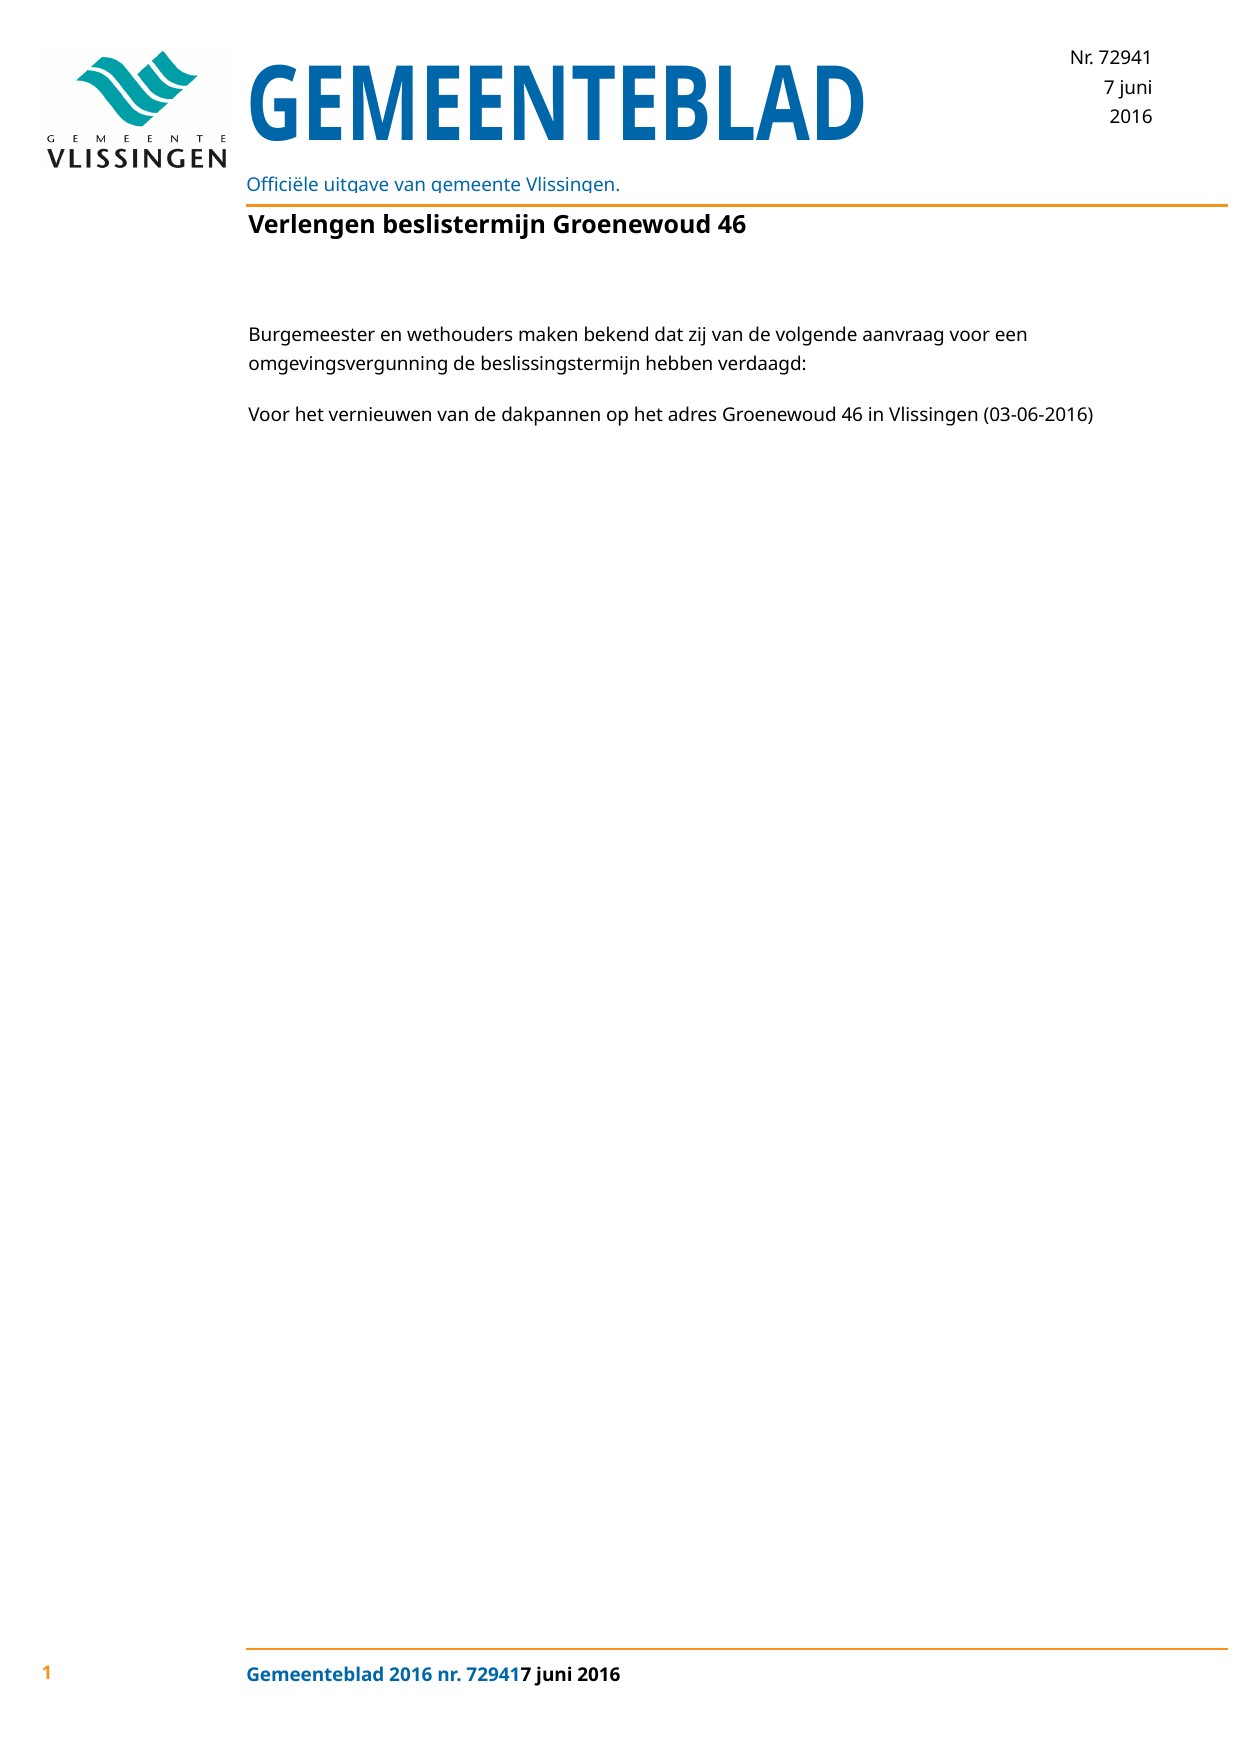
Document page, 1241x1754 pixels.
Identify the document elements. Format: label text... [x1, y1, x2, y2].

text Voor het vernieuwen van de dakpannen op het adres Groenewoud 46 in Vlissingen (03-06-2016) [248, 401, 1152, 426]
text Burgemeester en wethouders maken bekend dat zij van de volgende aanvraag voor een omgevingsvergunning de beslissingstermijn hebben verdaagd: [248, 321, 1152, 376]
picture [41, 47, 231, 172]
text Verlengen beslistermijn Groenewoud 46 [248, 207, 1152, 241]
